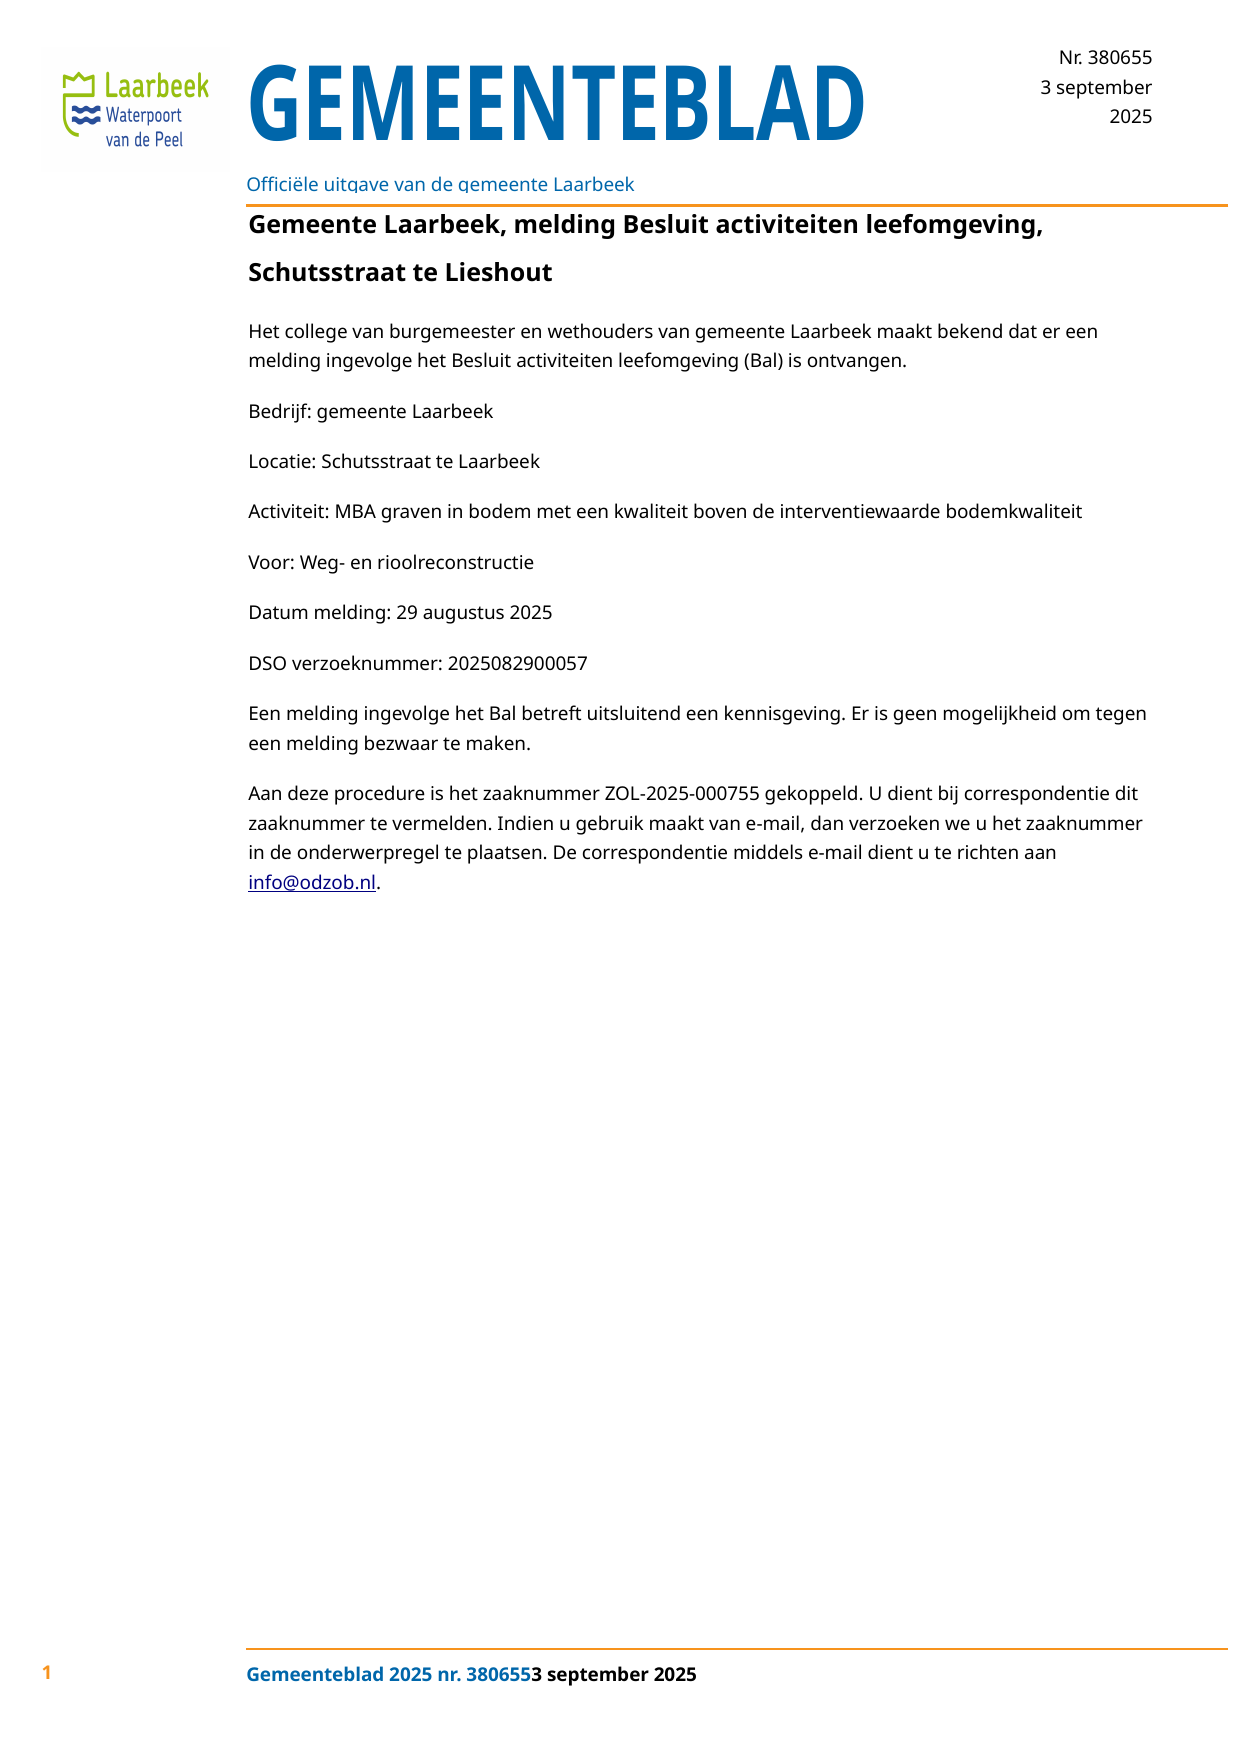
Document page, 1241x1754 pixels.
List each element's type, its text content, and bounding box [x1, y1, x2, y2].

text Bedrijf: gemeente Laarbeek [248, 398, 1152, 424]
text Activiteit: MBA graven in bodem met een kwaliteit boven de interventiewaarde bodemkwaliteit [248, 499, 1152, 524]
text Voor: Weg- en rioolreconstructie [248, 549, 1152, 575]
text Datum melding: 29 augustus 2025 [248, 599, 1152, 625]
text Locatie: Schutsstraat te Laarbeek [248, 448, 1152, 474]
picture [41, 47, 231, 172]
text Een melding ingevolge het Bal betreft uitsluitend een kennisgeving. Er is geen mogelijkheid om tegen een melding bezwaar te maken. [248, 700, 1152, 756]
text DSO verzoeknummer: 2025082900057 [248, 650, 1152, 676]
text Het college van burgemeester en wethouders van gemeente Laarbeek maakt bekend dat er een melding ingevolge het Besluit activiteiten leefomgeving (Bal) is ontvangen. [248, 318, 1152, 373]
text Gemeente Laarbeek, melding Besluit activiteiten leefomgeving, Schutsstraat te Lieshout [248, 207, 1152, 288]
text Aan deze procedure is het zaaknummer ZOL-2025-000755 gekoppeld. U dient bij correspondentie dit zaaknummer te vermelden. Indien u gebruik maakt van e-mail, dan verzoeken we u het zaaknummer in de onderwerpregel te plaatsen. De correspondentie middels e-mail dient u te richten aan info@odzob.nl. [248, 780, 1152, 895]
